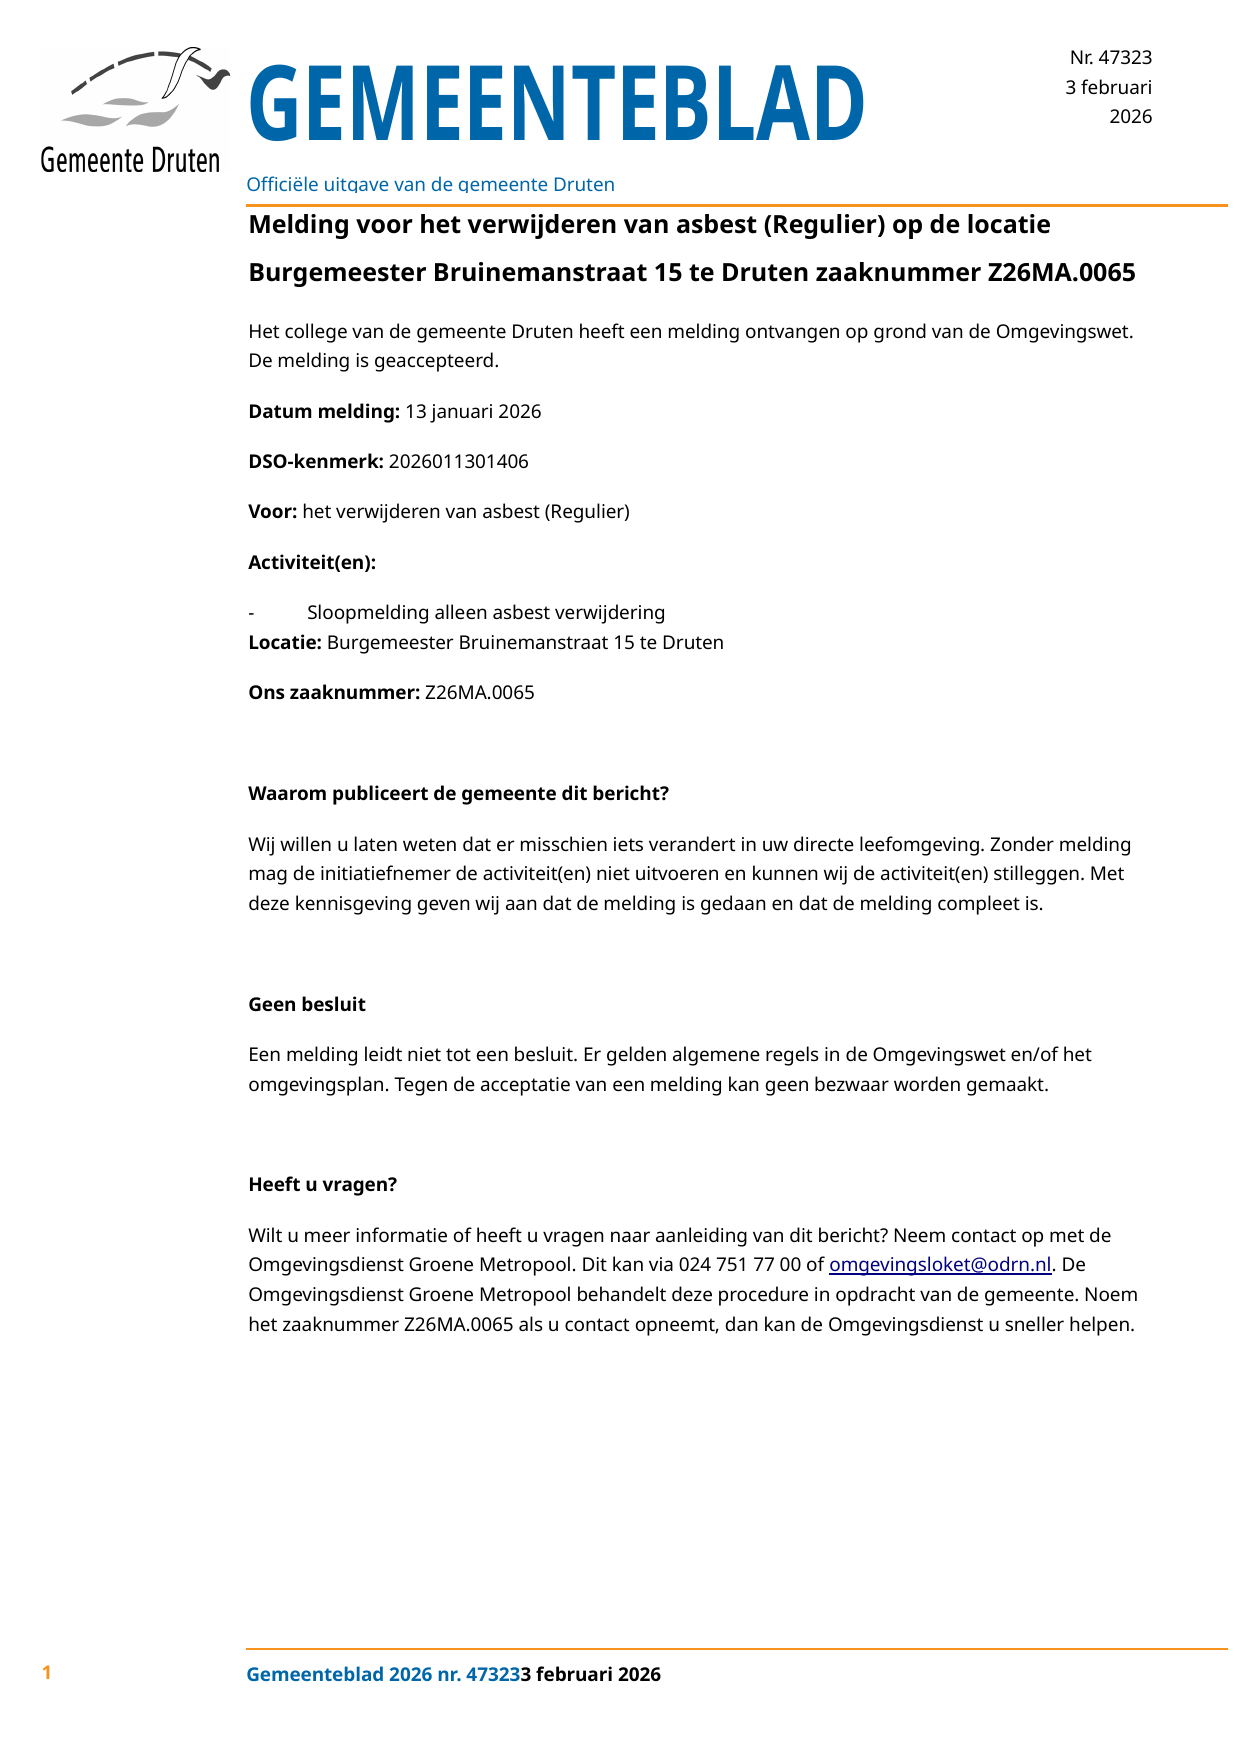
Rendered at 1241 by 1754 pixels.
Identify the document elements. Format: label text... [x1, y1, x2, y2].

text Ons zaaknummer: Z26MA.0065 [248, 679, 1152, 705]
text Activiteit(en): [248, 549, 1152, 575]
text Geen besluit [248, 991, 1152, 1017]
text Heeft u vragen? [248, 1172, 1152, 1197]
text Locatie: Burgemeester Bruinemanstraat 15 te Druten [248, 629, 1152, 655]
text Een melding leidt niet tot een besluit. Er gelden algemene regels in de Omgevingswet en/of het omgevingsplan. Tegen de acceptatie van een melding kan geen bezwaar worden gemaakt. [248, 1041, 1152, 1097]
text DSO-kenmerk: 2026011301406 [248, 448, 1152, 474]
picture [41, 47, 231, 172]
text Melding voor het verwijderen van asbest (Regulier) op de locatie Burgemeester Bruinemanstraat 15 te Druten zaaknummer Z26MA.0065 [248, 207, 1152, 288]
text Voor: het verwijderen van asbest (Regulier) [248, 499, 1152, 524]
text Het college van de gemeente Druten heeft een melding ontvangen op grond van de Omgevingswet. De melding is geaccepteerd. [248, 318, 1152, 373]
text Wij willen u laten weten dat er misschien iets verandert in uw directe leefomgeving. Zonder melding mag de initiatiefnemer de activiteit(en) niet uitvoeren en kunnen wij de activiteit(en) stilleggen. Met deze kennisgeving geven wij aan dat de melding is gedaan en dat de melding compleet is. [248, 831, 1152, 916]
text Waarom publiceert de gemeente dit bericht? [248, 780, 1152, 806]
list Sloopmelding alleen asbest verwijdering [248, 599, 1152, 625]
text Wilt u meer informatie of heeft u vragen naar aanleiding van dit bericht? Neem contact op met de Omgevingsdienst Groene Metropool. Dit kan via 024 751 77 00 of omgevingsloket@odrn.nl. De Omgevingsdienst Groene Metropool behandelt deze procedure in opdracht van de gemeente. Noem het zaaknummer Z26MA.0065 als u contact opneemt, dan kan de Omgevingsdienst u sneller helpen. [248, 1222, 1152, 1337]
text Datum melding: 13 januari 2026 [248, 398, 1152, 424]
